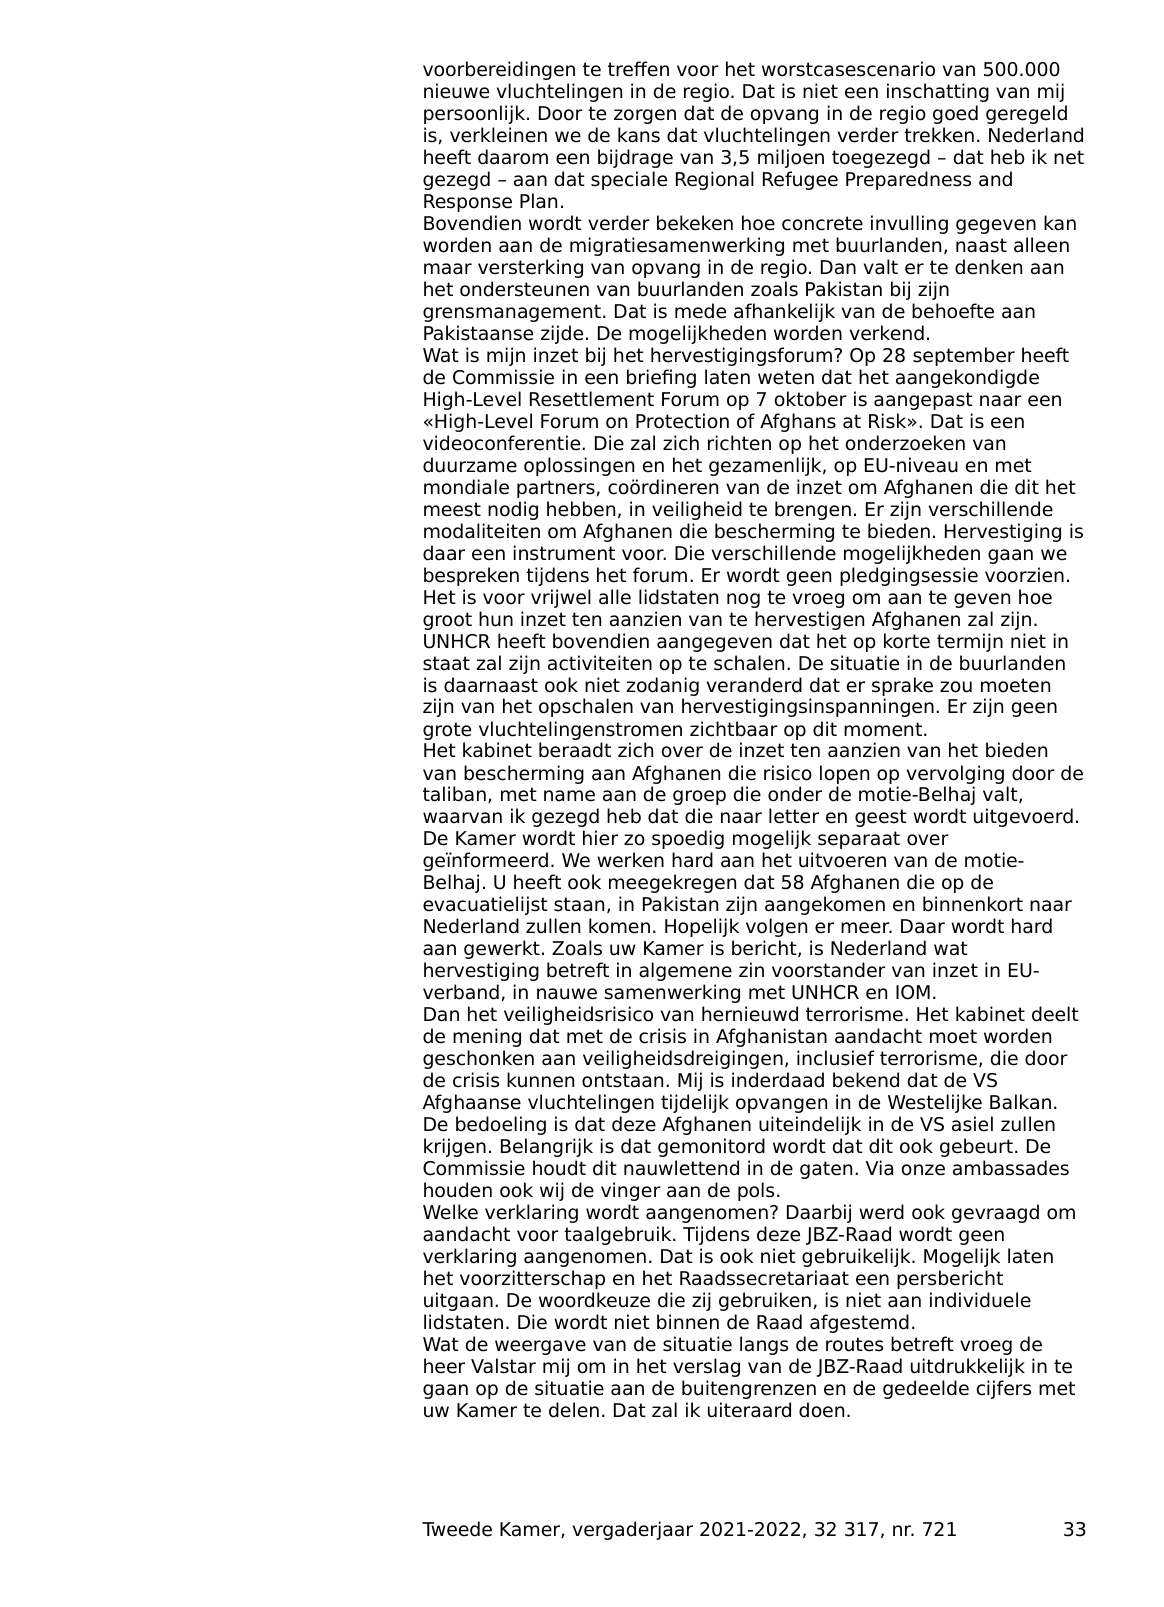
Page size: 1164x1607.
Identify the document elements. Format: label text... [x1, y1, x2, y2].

text Dan het veiligheidsrisico van hernieuwd terrorisme. Het kabinet deelt de mening dat met de crisis in Afghanistan aandacht moet worden geschonken aan veiligheidsdreigingen, inclusief terrorisme, die door de crisis kunnen ontstaan. Mij is inderdaad bekend dat de VS Afghaanse vluchtelingen tijdelijk opvangen in de Westelijke Balkan. De bedoeling is dat deze Afghanen uiteindelijk in de VS asiel zullen krijgen. Belangrijk is dat gemonitord wordt dat dit ook gebeurt. De Commissie houdt dit nauwlettend in de gaten. Via onze ambassades houden ook wij de vinger aan de pols. [422, 1004, 1087, 1202]
text Wat de weergave van de situatie langs de routes betreft vroeg de heer Valstar mij om in het verslag van de JBZ-Raad uitdrukkelijk in te gaan op de situatie aan de buitengrenzen en de gedeelde cijfers met uw Kamer te delen. Dat zal ik uiteraard doen. [422, 1334, 1087, 1422]
text Wat is mijn inzet bij het hervestigingsforum? Op 28 september heeft de Commissie in een briefing laten weten dat het aangekondigde High-Level Resettlement Forum op 7 oktober is aangepast naar een «High-Level Forum on Protection of Afghans at Risk». Dat is een videoconferentie. Die zal zich richten op het onderzoeken van duurzame oplossingen en het gezamenlijk, op EU-niveau en met mondiale partners, coördineren van de inzet om Afghanen die dit het meest nodig hebben, in veiligheid te brengen. Er zijn verschillende modaliteiten om Afghanen die bescherming te bieden. Hervestiging is daar een instrument voor. Die verschillende mogelijkheden gaan we bespreken tijdens het forum. Er wordt geen pledgingsessie voorzien. Het is voor vrijwel alle lidstaten nog te vroeg om aan te geven hoe groot hun inzet ten aanzien van te hervestigen Afghanen zal zijn. UNHCR heeft bovendien aangegeven dat het op korte termijn niet in staat zal zijn activiteiten op te schalen. De situatie in de buurlanden is daarnaast ook niet zodanig veranderd dat er sprake zou moeten zijn van het opschalen van hervestigingsinspanningen. Er zijn geen grote vluchtelingenstromen zichtbaar op dit moment. [422, 345, 1087, 740]
text voorbereidingen te treffen voor het worstcasescenario van 500.000 nieuwe vluchtelingen in de regio. Dat is niet een inschatting van mij persoonlijk. Door te zorgen dat de opvang in de regio goed geregeld is, verkleinen we de kans dat vluchtelingen verder trekken. Nederland heeft daarom een bijdrage van 3,5 miljoen toegezegd – dat heb ik net gezegd – aan dat speciale Regional Refugee Preparedness and Response Plan. [422, 59, 1087, 213]
text Welke verklaring wordt aangenomen? Daarbij werd ook gevraagd om aandacht voor taalgebruik. Tijdens deze JBZ-Raad wordt geen verklaring aangenomen. Dat is ook niet gebruikelijk. Mogelijk laten het voorzitterschap en het Raadssecretariaat een persbericht uitgaan. De woordkeuze die zij gebruiken, is niet aan individuele lidstaten. Die wordt niet binnen de Raad afgestemd. [422, 1202, 1087, 1334]
text Het kabinet beraadt zich over de inzet ten aanzien van het bieden van bescherming aan Afghanen die risico lopen op vervolging door de taliban, met name aan de groep die onder de motie-Belhaj valt, waarvan ik gezegd heb dat die naar letter en geest wordt uitgevoerd. De Kamer wordt hier zo spoedig mogelijk separaat over geïnformeerd. We werken hard aan het uitvoeren van de motie-Belhaj. U heeft ook meegekregen dat 58 Afghanen die op de evacuatielijst staan, in Pakistan zijn aangekomen en binnenkort naar Nederland zullen komen. Hopelijk volgen er meer. Daar wordt hard aan gewerkt. Zoals uw Kamer is bericht, is Nederland wat hervestiging betreft in algemene zin voorstander van inzet in EU-verband, in nauwe samenwerking met UNHCR en IOM. [422, 740, 1087, 1004]
text Bovendien wordt verder bekeken hoe concrete invulling gegeven kan worden aan de migratiesamenwerking met buurlanden, naast alleen maar versterking van opvang in de regio. Dan valt er te denken aan het ondersteunen van buurlanden zoals Pakistan bij zijn grensmanagement. Dat is mede afhankelijk van de behoefte aan Pakistaanse zijde. De mogelijkheden worden verkend. [422, 213, 1087, 345]
